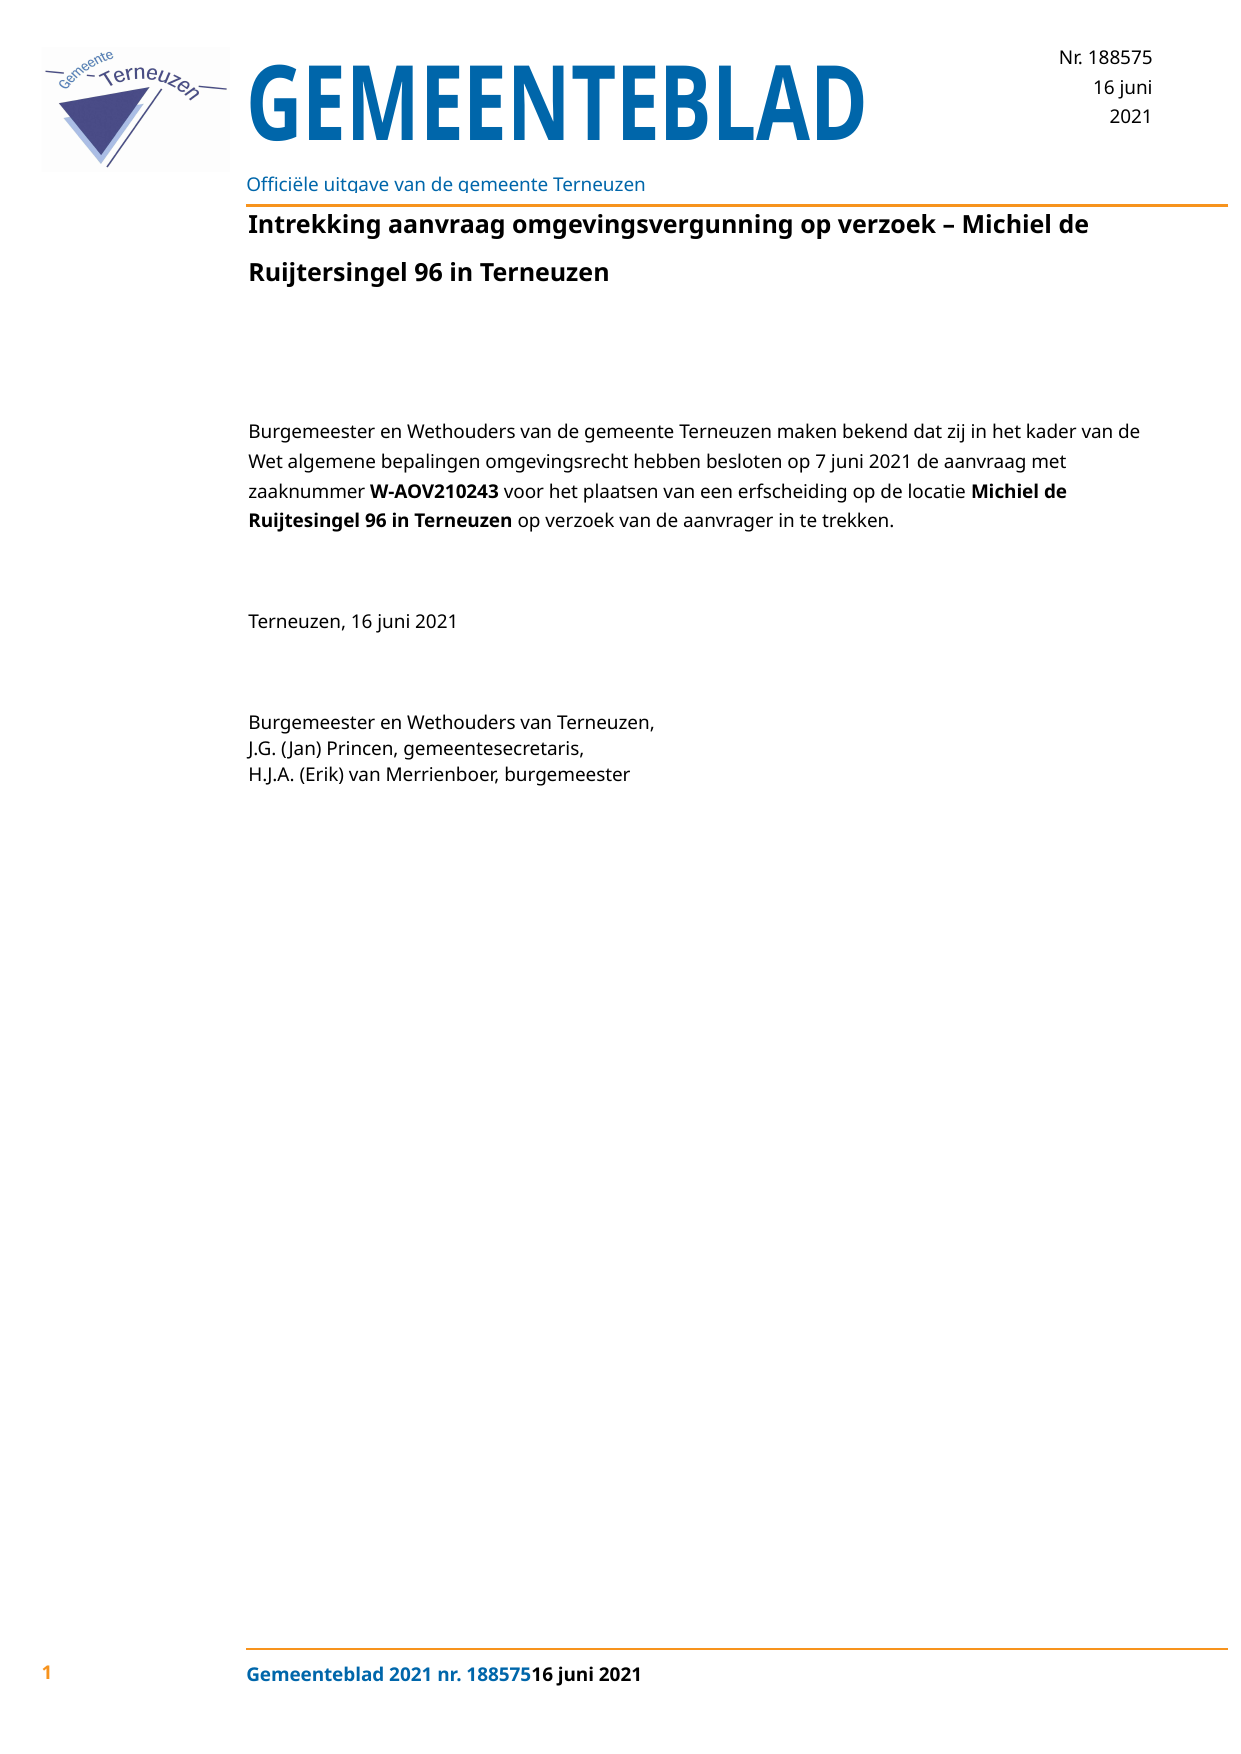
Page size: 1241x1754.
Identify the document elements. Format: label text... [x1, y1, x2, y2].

text Terneuzen, 16 juni 2021 [248, 608, 1152, 634]
table_cell [700, 735, 1152, 761]
table_cell H.J.A. (Erik) van Merrienboer, burgemeester [248, 761, 1152, 786]
table_cell J.G. (Jan) Princen, gemeentesecretaris, [248, 735, 700, 761]
picture [41, 47, 231, 172]
table_cell [248, 786, 700, 812]
text Burgemeester en Wethouders van de gemeente Terneuzen maken bekend dat zij in het kader van de Wet algemene bepalingen omgevingsrecht hebben besloten op 7 juni 2021 de aanvraag met zaaknummer W-AOV210243 voor het plaatsen van een erfscheiding op de locatie Michiel de Ruijtesingel 96 in Terneuzen op verzoek van de aanvrager in te trekken. [248, 419, 1152, 533]
table_cell [700, 786, 1152, 812]
table_header Burgemeester en Wethouders van Terneuzen, [248, 709, 1152, 735]
text Intrekking aanvraag omgevingsvergunning op verzoek – Michiel de Ruijtersingel 96 in Terneuzen [248, 207, 1152, 288]
